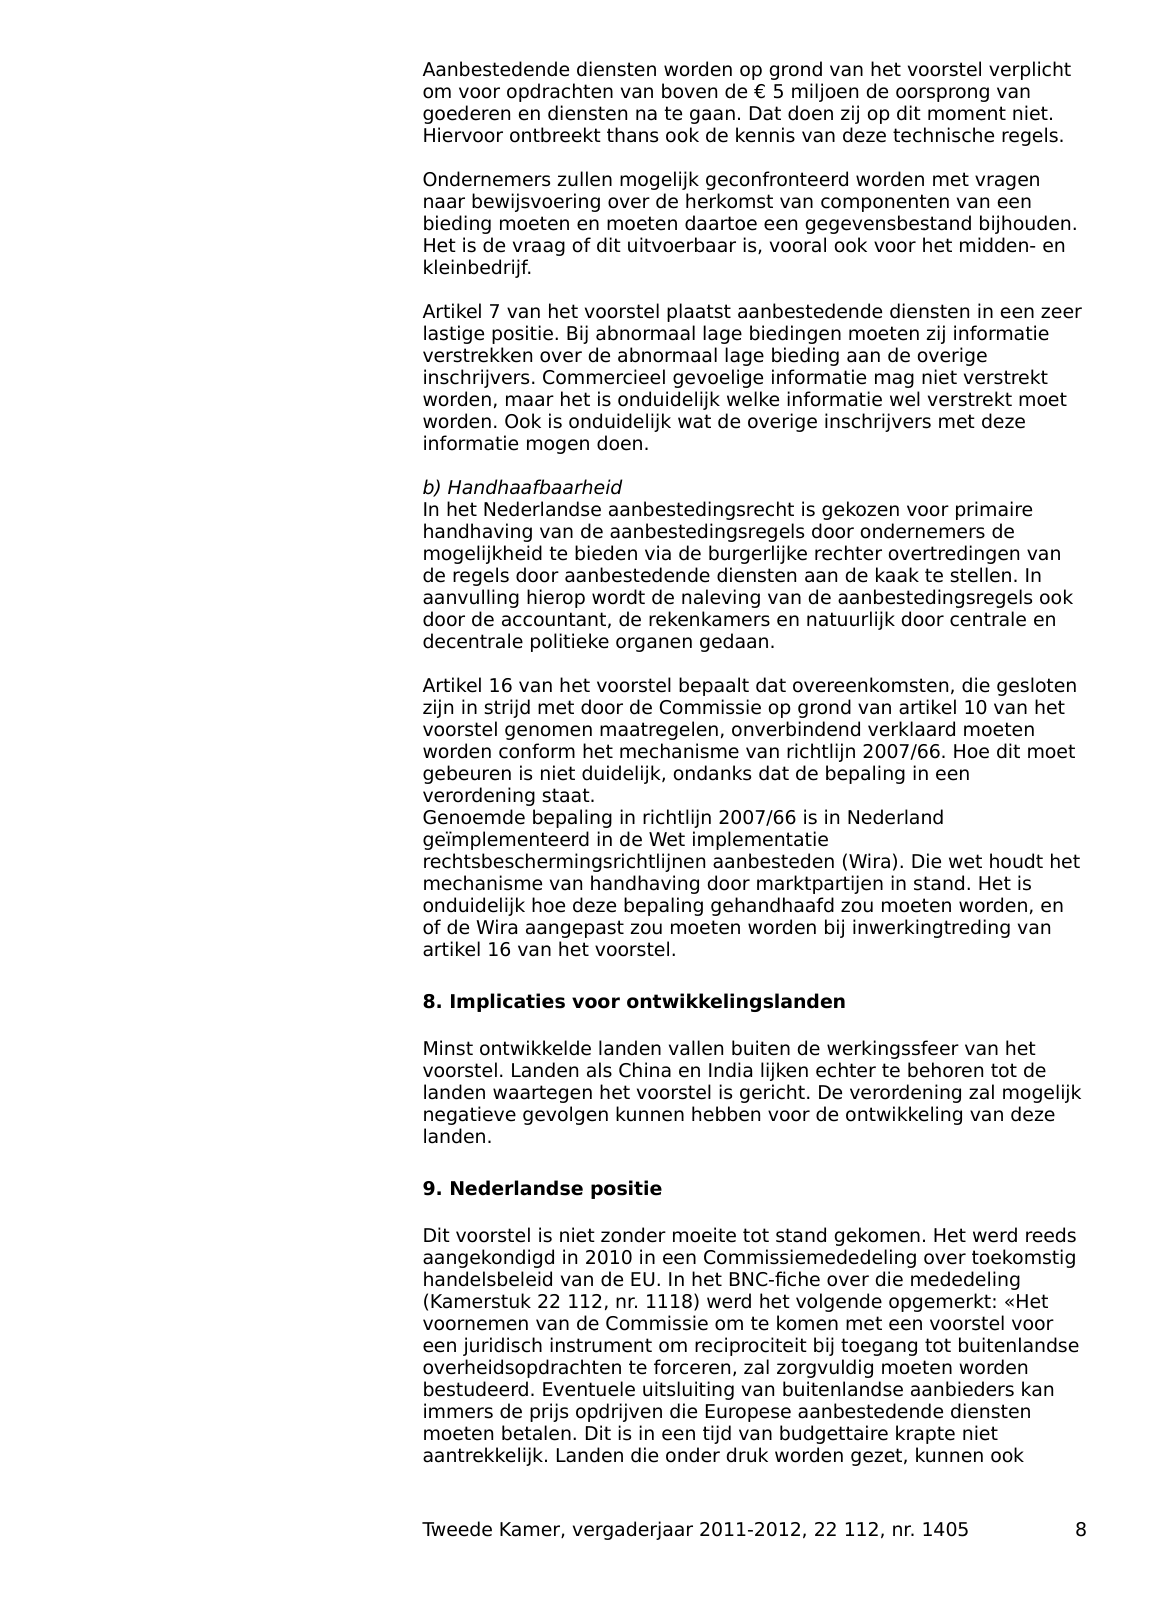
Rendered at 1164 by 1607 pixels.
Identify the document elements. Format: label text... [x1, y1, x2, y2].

text Ondernemers zullen mogelijk geconfronteerd worden met vragen naar bewijsvoering over de herkomst van componenten van een bieding moeten en moeten daartoe een gegevensbestand bijhouden. Het is de vraag of dit uitvoerbaar is, vooral ook voor het midden- en kleinbedrijf. [422, 169, 1087, 279]
text Dit voorstel is niet zonder moeite tot stand gekomen. Het werd reeds aangekondigd in 2010 in een Commissiemededeling over toekomstig handelsbeleid van de EU. In het BNC-fiche over die mededeling (Kamerstuk 22 112, nr. 1118) werd het volgende opgemerkt: «Het voornemen van de Commissie om te komen met een voorstel voor een juridisch instrument om reciprociteit bij toegang tot buitenlandse overheidsopdrachten te forceren, zal zorgvuldig moeten worden bestudeerd. Eventuele uitsluiting van buitenlandse aanbieders kan immers de prijs opdrijven die Europese aanbestedende diensten moeten betalen. Dit is in een tijd van budgettaire krapte niet aantrekkelijk. Landen die onder druk worden gezet, kunnen ook [422, 1225, 1087, 1467]
text Genoemde bepaling in richtlijn 2007/66 is in Nederland geïmplementeerd in de Wet implementatie rechtsbeschermingsrichtlijnen aanbesteden (Wira). Die wet houdt het mechanisme van handhaving door marktpartijen in stand. Het is onduidelijk hoe deze bepaling gehandhaafd zou moeten worden, en of de Wira aangepast zou moeten worden bij inwerkingtreding van artikel 16 van het voorstel. [422, 807, 1087, 961]
text Minst ontwikkelde landen vallen buiten de werkingssfeer van het voorstel. Landen als China en India lijken echter te behoren tot de landen waartegen het voorstel is gericht. De verordening zal mogelijk negatieve gevolgen kunnen hebben voor de ontwikkeling van deze landen. [422, 1038, 1087, 1148]
text Artikel 16 van het voorstel bepaalt dat overeenkomsten, die gesloten zijn in strijd met door de Commissie op grond van artikel 10 van het voorstel genomen maatregelen, onverbindend verklaard moeten worden conform het mechanisme van richtlijn 2007/66. Hoe dit moet gebeuren is niet duidelijk, ondanks dat de bepaling in een verordening staat. [422, 675, 1087, 807]
subtitle b) Handhaafbaarheid [422, 477, 1087, 499]
text In het Nederlandse aanbestedingsrecht is gekozen voor primaire handhaving van de aanbestedingsregels door ondernemers de mogelijkheid te bieden via de burgerlijke rechter overtredingen van de regels door aanbestedende diensten aan de kaak te stellen. In aanvulling hierop wordt de naleving van de aanbestedingsregels ook door de accountant, de rekenkamers en natuurlijk door centrale en decentrale politieke organen gedaan. [422, 499, 1087, 653]
subtitle 9. Nederlandse positie [422, 1178, 1087, 1200]
subtitle 8. Implicaties voor ontwikkelingslanden [422, 991, 1087, 1013]
text Aanbestedende diensten worden op grond van het voorstel verplicht om voor opdrachten van boven de € 5 miljoen de oorsprong van goederen en diensten na te gaan. Dat doen zij op dit moment niet. Hiervoor ontbreekt thans ook de kennis van deze technische regels. [422, 59, 1087, 147]
text Artikel 7 van het voorstel plaatst aanbestedende diensten in een zeer lastige positie. Bij abnormaal lage biedingen moeten zij informatie verstrekken over de abnormaal lage bieding aan de overige inschrijvers. Commercieel gevoelige informatie mag niet verstrekt worden, maar het is onduidelijk welke informatie wel verstrekt moet worden. Ook is onduidelijk wat de overige inschrijvers met deze informatie mogen doen. [422, 301, 1087, 455]
